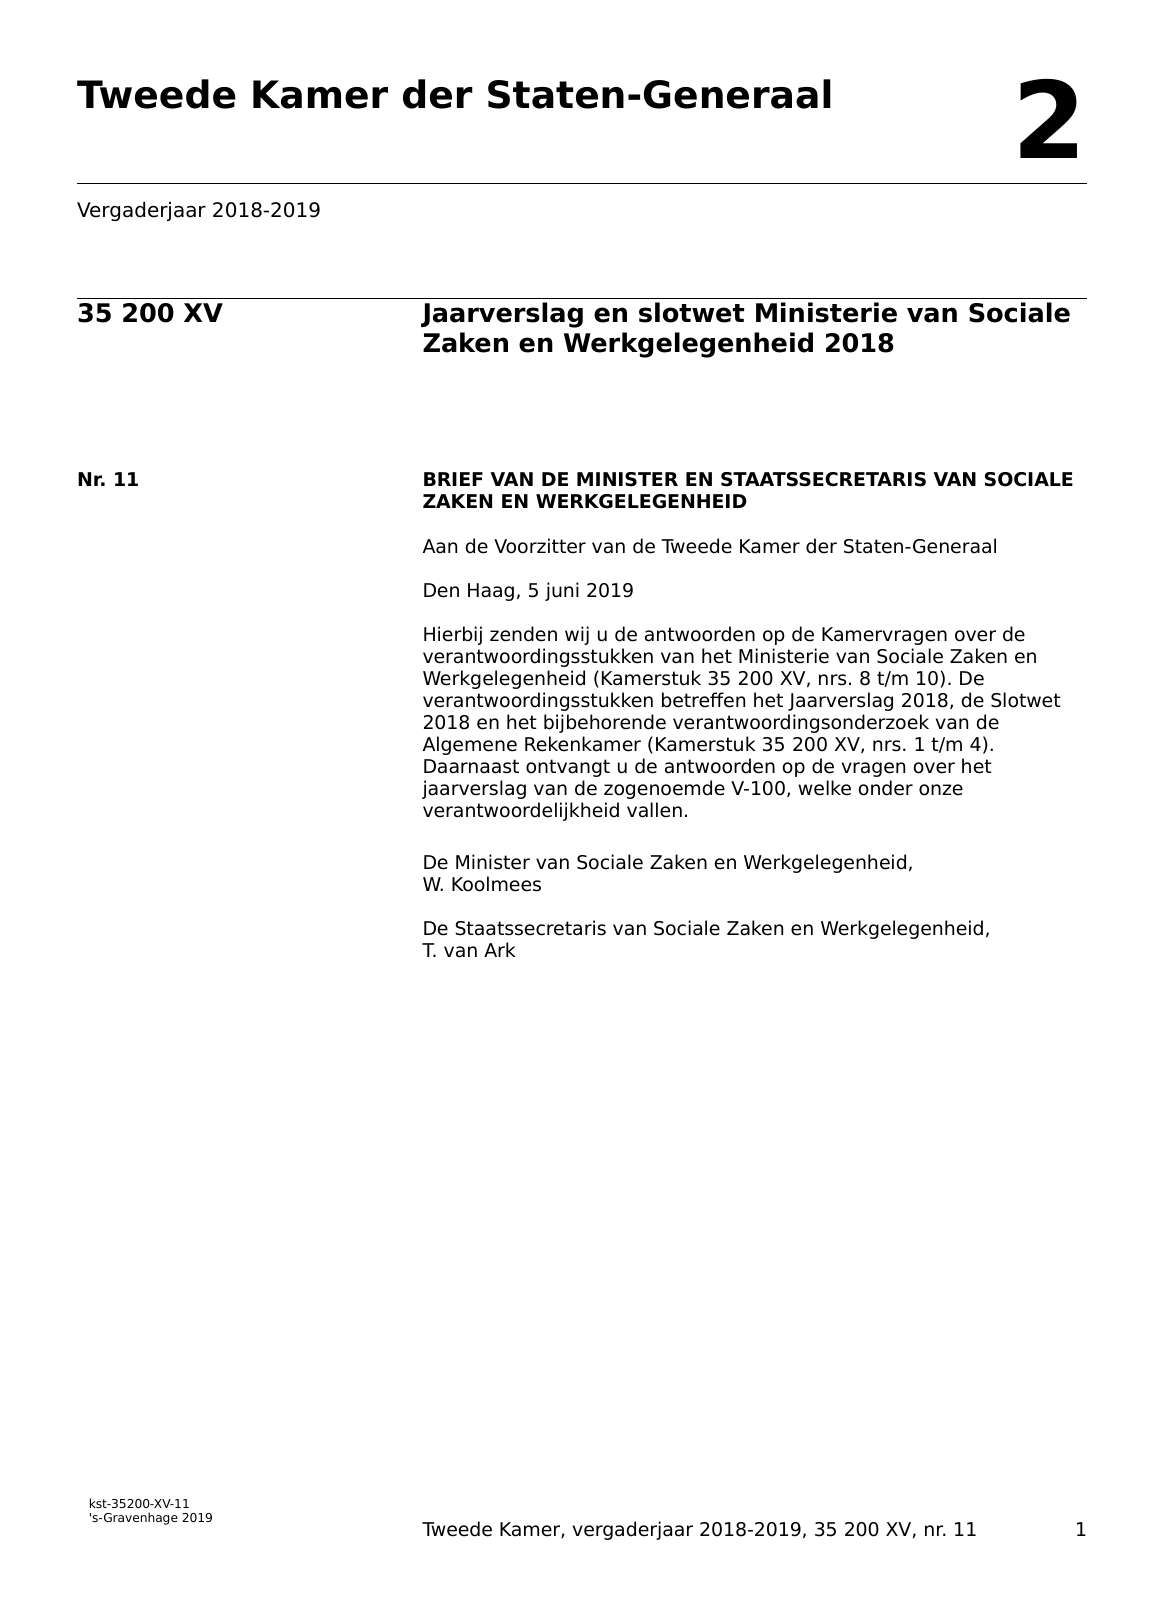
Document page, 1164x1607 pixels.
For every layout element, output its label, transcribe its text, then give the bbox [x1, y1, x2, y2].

table_header Tweede Kamer der Staten-Generaal [77, 59, 886, 183]
text kst-35200-XV-11 [88, 1497, 323, 1511]
table_cell Vergaderjaar 2018-2019 [77, 184, 1087, 298]
text De Minister van Sociale Zaken en Werkgelegenheid, W. Koolmees [422, 852, 1087, 896]
table_header 2 [886, 59, 1087, 183]
text De Staatssecretaris van Sociale Zaken en Werkgelegenheid, T. van Ark [422, 918, 1087, 962]
subtitle Nr. 11 BRIEF VAN DE MINISTER EN STAATSSECRETARIS VAN SOCIALE ZAKEN EN WERKGELEGENHEID [77, 469, 1087, 513]
text Den Haag, 5 juni 2019 [422, 580, 1087, 602]
text Aan de Voorzitter van de Tweede Kamer der Staten-Generaal [422, 536, 1087, 557]
text Hierbij zenden wij u de antwoorden op de Kamervragen over de verantwoordingsstukken van het Ministerie van Sociale Zaken en Werkgelegenheid (Kamerstuk 35 200 XV, nrs. 8 t/m 10). De verantwoordingsstukken betreffen het Jaarverslag 2018, de Slotwet 2018 en het bijbehorende verantwoordingsonderzoek van de Algemene Rekenkamer (Kamerstuk 35 200 XV, nrs. 1 t/m 4). Daarnaast ontvangt u de antwoorden op de vragen over het jaarverslag van de zogenoemde V-100, welke onder onze verantwoordelijkheid vallen. [422, 624, 1087, 822]
text 's-Gravenhage 2019 [88, 1511, 323, 1525]
subtitle 35 200 XV Jaarverslag en slotwet Ministerie van Sociale Zaken en Werkgelegenheid 2018 [77, 299, 1087, 358]
